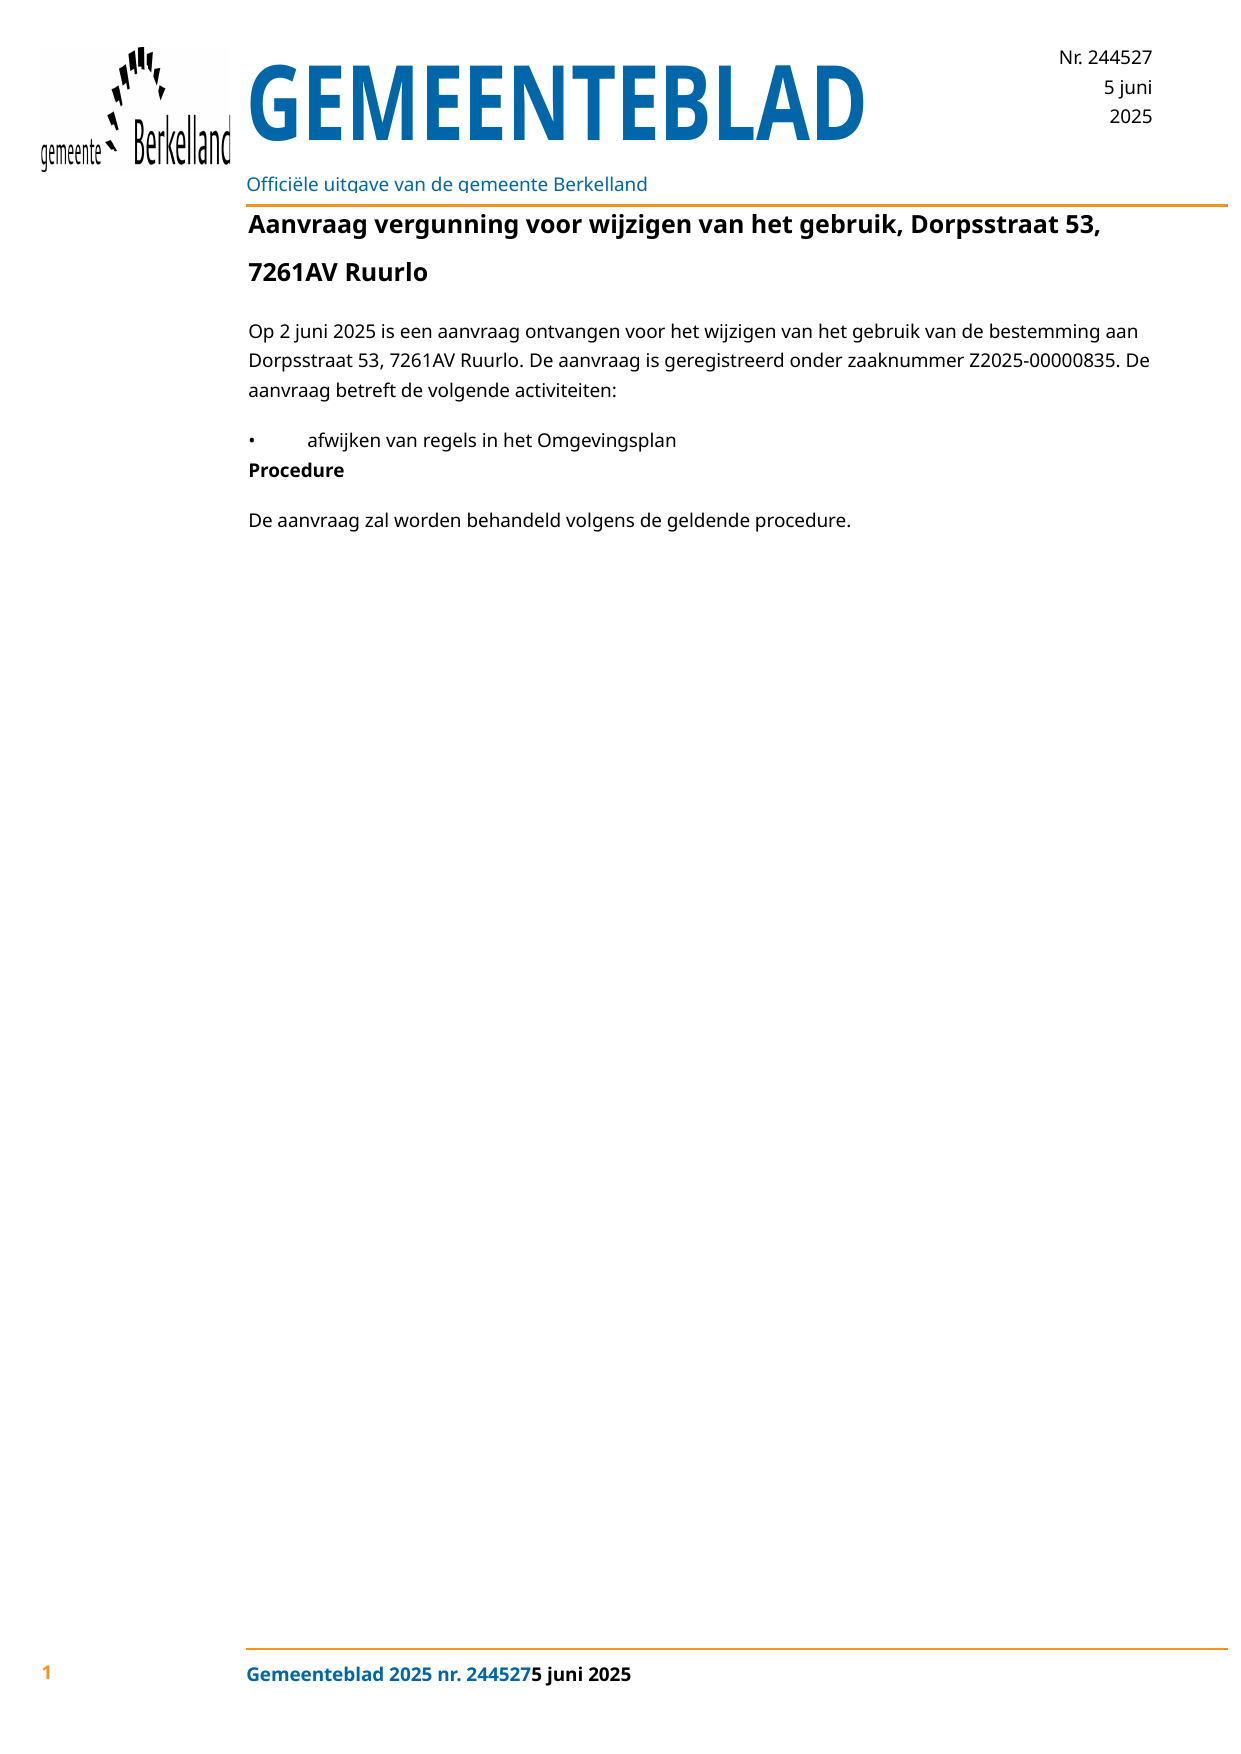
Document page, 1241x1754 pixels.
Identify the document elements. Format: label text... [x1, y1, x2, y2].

list afwijken van regels in het Omgevingsplan [248, 427, 1152, 453]
text Procedure [248, 457, 1152, 483]
text Op 2 juni 2025 is een aanvraag ontvangen voor het wijzigen van het gebruik van de bestemming aan Dorpsstraat 53, 7261AV Ruurlo. De aanvraag is geregistreerd onder zaaknummer Z2025-00000835. De aanvraag betreft de volgende activiteiten: [248, 318, 1152, 403]
picture [41, 47, 231, 172]
text Aanvraag vergunning voor wijzigen van het gebruik, Dorpsstraat 53, 7261AV Ruurlo [248, 207, 1152, 288]
text De aanvraag zal worden behandeld volgens de geldende procedure. [248, 507, 1152, 533]
